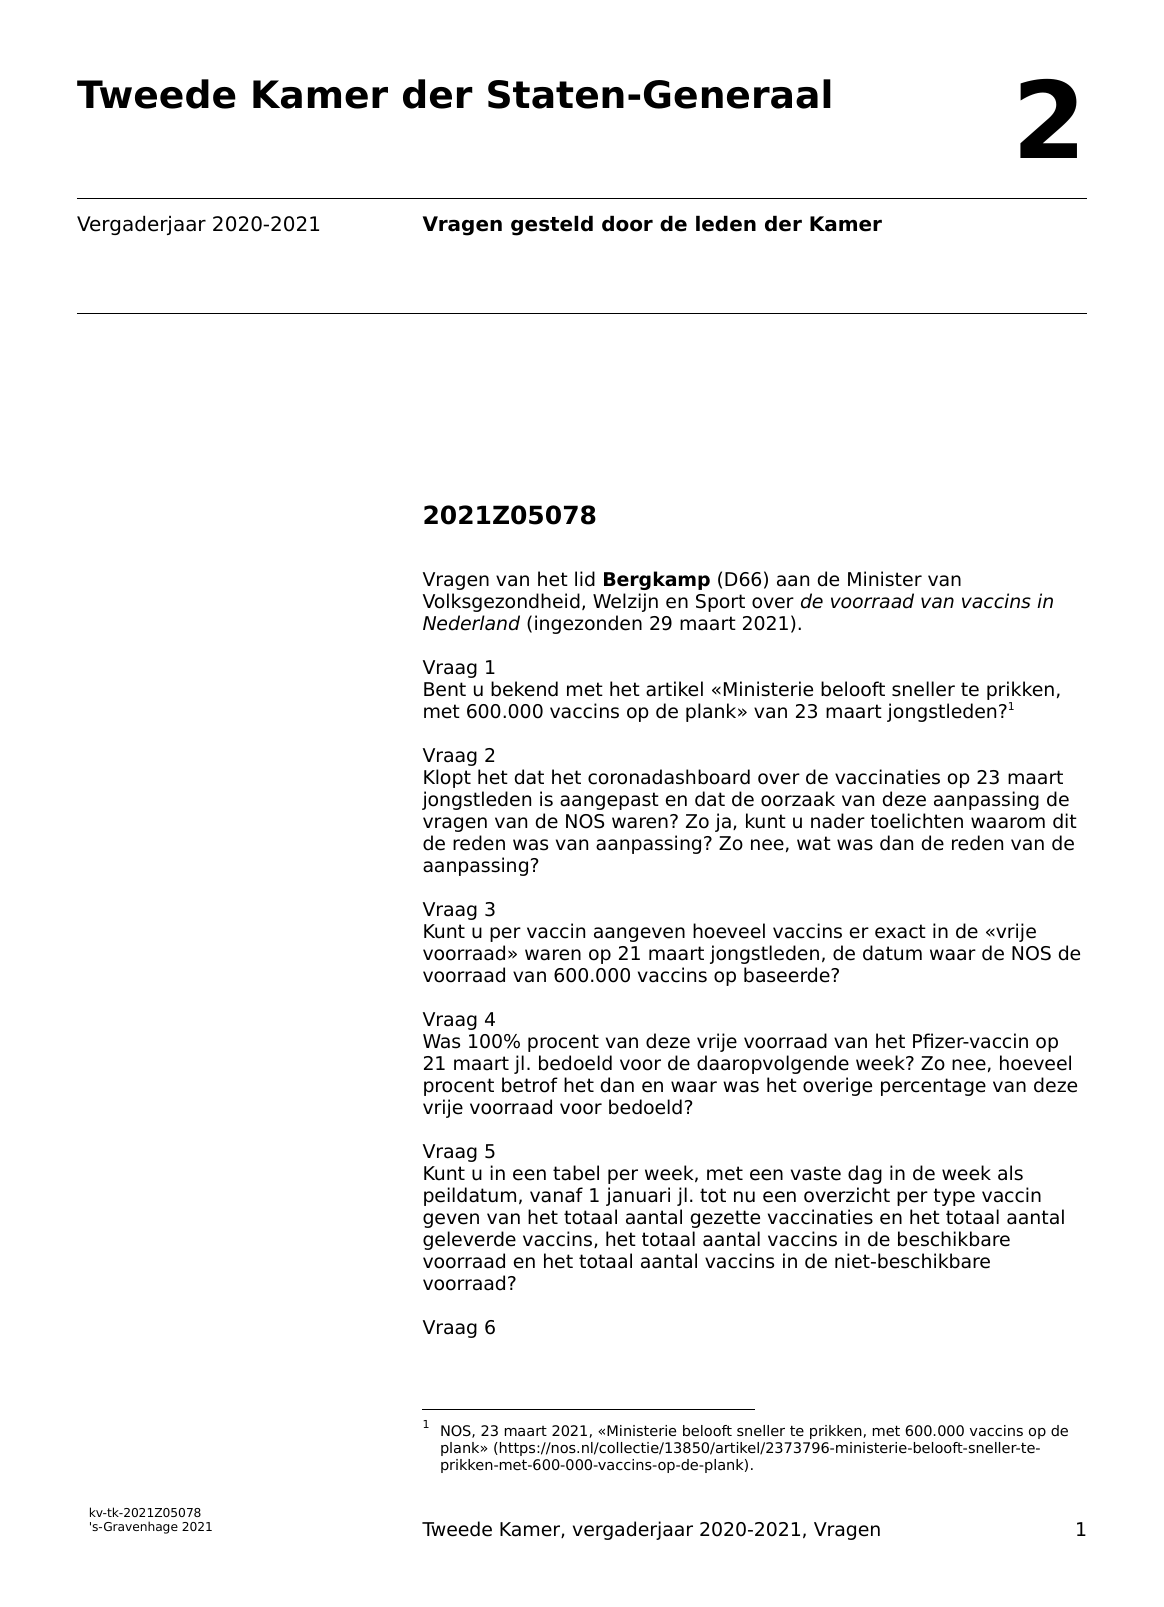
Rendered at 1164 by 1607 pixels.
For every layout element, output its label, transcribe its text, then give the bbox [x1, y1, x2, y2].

text Vraag 4 [422, 1009, 1087, 1031]
text Bent u bekend met het artikel «Ministerie belooft sneller te prikken, met 600.000 vaccins op de plank» van 23 maart jongstleden? [422, 679, 1087, 723]
table_cell Vergaderjaar 2020-2021 [77, 199, 422, 313]
text Vraag 5 [422, 1141, 1087, 1163]
table_header Tweede Kamer der Staten-Generaal [77, 59, 886, 198]
text Klopt het dat het coronadashboard over de vaccinaties op 23 maart jongstleden is aangepast en dat de oorzaak van deze aanpassing de vragen van de NOS waren? Zo ja, kunt u nader toelichten waarom dit de reden was van aanpassing? Zo nee, wat was dan de reden van de aanpassing? [422, 767, 1087, 877]
text Kunt u per vaccin aangeven hoeveel vaccins er exact in de «vrije voorraad» waren op 21 maart jongstleden, de datum waar de NOS de voorraad van 600.000 vaccins op baseerde? [422, 921, 1087, 987]
table_cell Vragen gesteld door de leden der Kamer [422, 199, 1087, 313]
text Vraag 1 [422, 657, 1087, 679]
text 2021Z05078 [422, 501, 1087, 531]
text Vraag 2 [422, 745, 1087, 767]
table_header 2 [886, 59, 1087, 198]
text Vraag 3 [422, 899, 1087, 921]
text 's-Gravenhage 2021 [88, 1520, 323, 1534]
text kv-tk-2021Z05078 [88, 1506, 323, 1520]
text Vragen van het lid Bergkamp (D66) aan de Minister van Volksgezondheid, Welzijn en Sport over de voorraad van vaccins in Nederland (ingezonden 29 maart 2021). [422, 569, 1087, 635]
text NOS, 23 maart 2021, «Ministerie belooft sneller te prikken, met 600.000 vaccins op de plank» (https://nos.nl/collectie/13850/artikel/2373796-ministerie-belooft-sneller-te-prikken-met-600-000-vaccins-op-de-plank). [422, 1418, 1087, 1474]
text Kunt u in een tabel per week, met een vaste dag in de week als peildatum, vanaf 1 januari jl. tot nu een overzicht per type vaccin geven van het totaal aantal gezette vaccinaties en het totaal aantal geleverde vaccins, het totaal aantal vaccins in de beschikbare voorraad en het totaal aantal vaccins in de niet-beschikbare voorraad? [422, 1163, 1087, 1295]
text Vraag 6 [422, 1317, 1087, 1339]
text Was 100% procent van deze vrije voorraad van het Pfizer-vaccin op 21 maart jl. bedoeld voor de daaropvolgende week? Zo nee, hoeveel procent betrof het dan en waar was het overige percentage van deze vrije voorraad voor bedoeld? [422, 1031, 1087, 1119]
